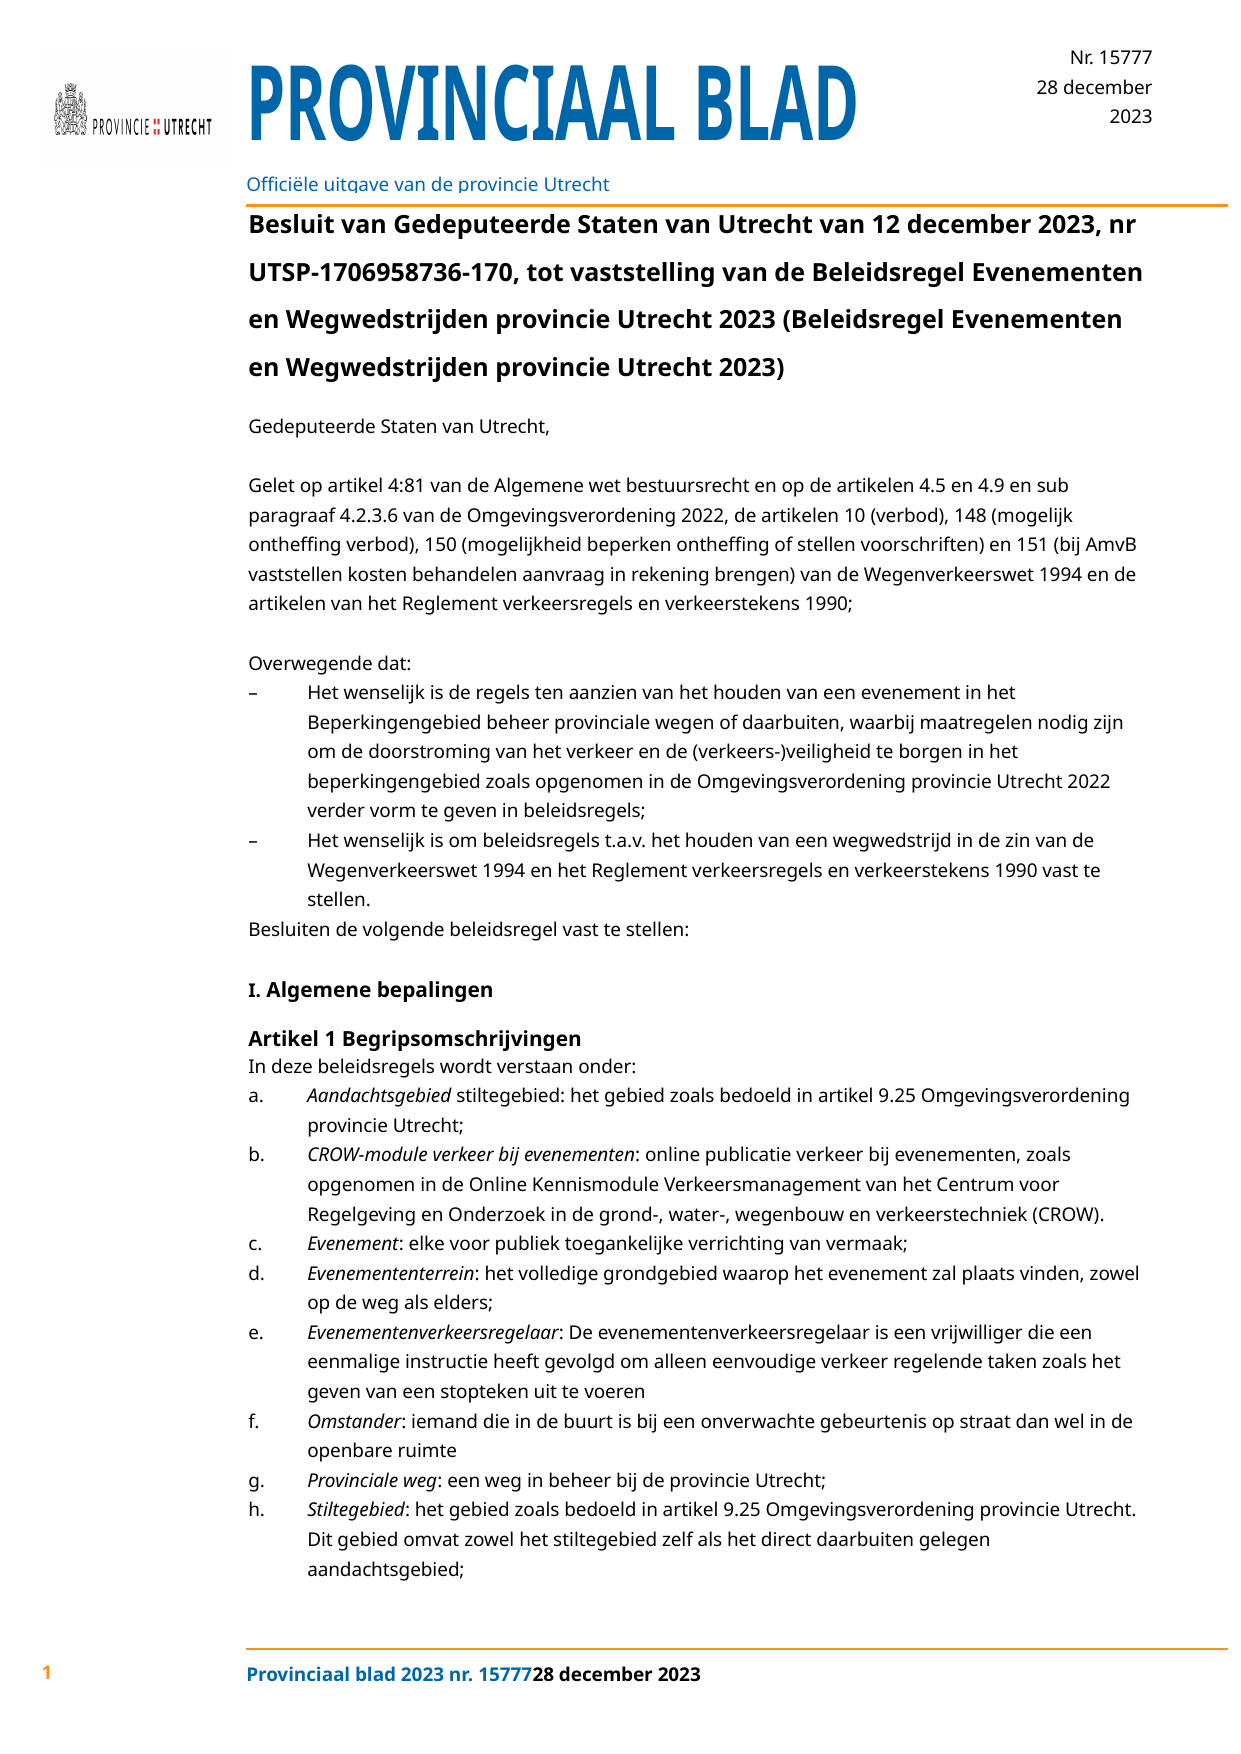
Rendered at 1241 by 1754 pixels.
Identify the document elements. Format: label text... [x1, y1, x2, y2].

list Stiltegebied: het gebied zoals bedoeld in artikel 9.25 Omgevingsverordening provincie Utrecht. Dit gebied omvat zowel het stiltegebied zelf als het direct daarbuiten gelegen aandachtsgebied; [248, 1497, 1152, 1582]
list Omstander: iemand die in de buurt is bij een onverwachte gebeurtenis op straat dan wel in de openbare ruimte [248, 1408, 1152, 1463]
list Het wenselijk is de regels ten aanzien van het houden van een evenement in het Beperkingengebied beheer provinciale wegen of daarbuiten, waarbij maatregelen nodig zijn om de doorstroming van het verkeer en de (verkeers-)veiligheid te borgen in het beperkingengebied zoals opgenomen in de Omgevingsverordening provincie Utrecht 2022 verder vorm te geven in beleidsregels; [248, 679, 1152, 823]
text Gelet op artikel 4:81 van de Algemene wet bestuursrecht en op de artikelen 4.5 en 4.9 en sub paragraaf 4.2.3.6 van de Omgevingsverordening 2022, de artikelen 10 (verbod), 148 (mogelijk ontheffing verbod), 150 (mogelijkheid beperken ontheffing of stellen voorschriften) en 151 (bij AmvB vaststellen kosten behandelen aanvraag in rekening brengen) van de Wegenverkeerswet 1994 en de artikelen van het Reglement verkeersregels en verkeerstekens 1990; [248, 472, 1152, 616]
list CROW-module verkeer bij evenementen: online publicatie verkeer bij evenementen, zoals opgenomen in de Online Kennismodule Verkeersmanagement van het Centrum voor Regelgeving en Onderzoek in de grond-, water-, wegenbouw en verkeerstechniek (CROW). [248, 1142, 1152, 1227]
list Evenementenverkeersregelaar: De evenementenverkeersregelaar is een vrijwilliger die een eenmalige instructie heeft gevolgd om alleen eenvoudige verkeer regelende taken zoals het geven van een stopteken uit te voeren [248, 1319, 1152, 1404]
picture [41, 47, 231, 172]
list Evenemententerrein: het volledige grondgebied waarop het evenement zal plaats vinden, zowel op de weg als elders; [248, 1260, 1152, 1315]
list Provinciale weg: een weg in beheer bij de provincie Utrecht; [248, 1467, 1152, 1493]
text Artikel 1 Begripsomschrijvingen [248, 1024, 1152, 1053]
text I. Algemene bepalingen [248, 975, 1152, 1004]
list Het wenselijk is om beleidsregels t.a.v. het houden van een wegwedstrijd in de zin van de Wegenverkeerswet 1994 en het Reglement verkeersregels en verkeerstekens 1990 vast te stellen. [248, 827, 1152, 912]
text In deze beleidsregels wordt verstaan onder: [248, 1053, 1152, 1079]
text Besluit van Gedeputeerde Staten van Utrecht van 12 december 2023, nr UTSP-1706958736-170, tot vaststelling van de Beleidsregel Evenementen en Wegwedstrijden provincie Utrecht 2023 (Beleidsregel Evenementen en Wegwedstrijden provincie Utrecht 2023) [248, 207, 1152, 384]
text Besluiten de volgende beleidsregel vast te stellen: [248, 916, 1152, 942]
list Aandachtsgebied stiltegebied: het gebied zoals bedoeld in artikel 9.25 Omgevingsverordening provincie Utrecht; [248, 1082, 1152, 1138]
text Gedeputeerde Staten van Utrecht, [248, 413, 1152, 439]
text Overwegende dat: [248, 650, 1152, 676]
list Evenement: elke voor publiek toegankelijke verrichting van vermaak; [248, 1230, 1152, 1256]
